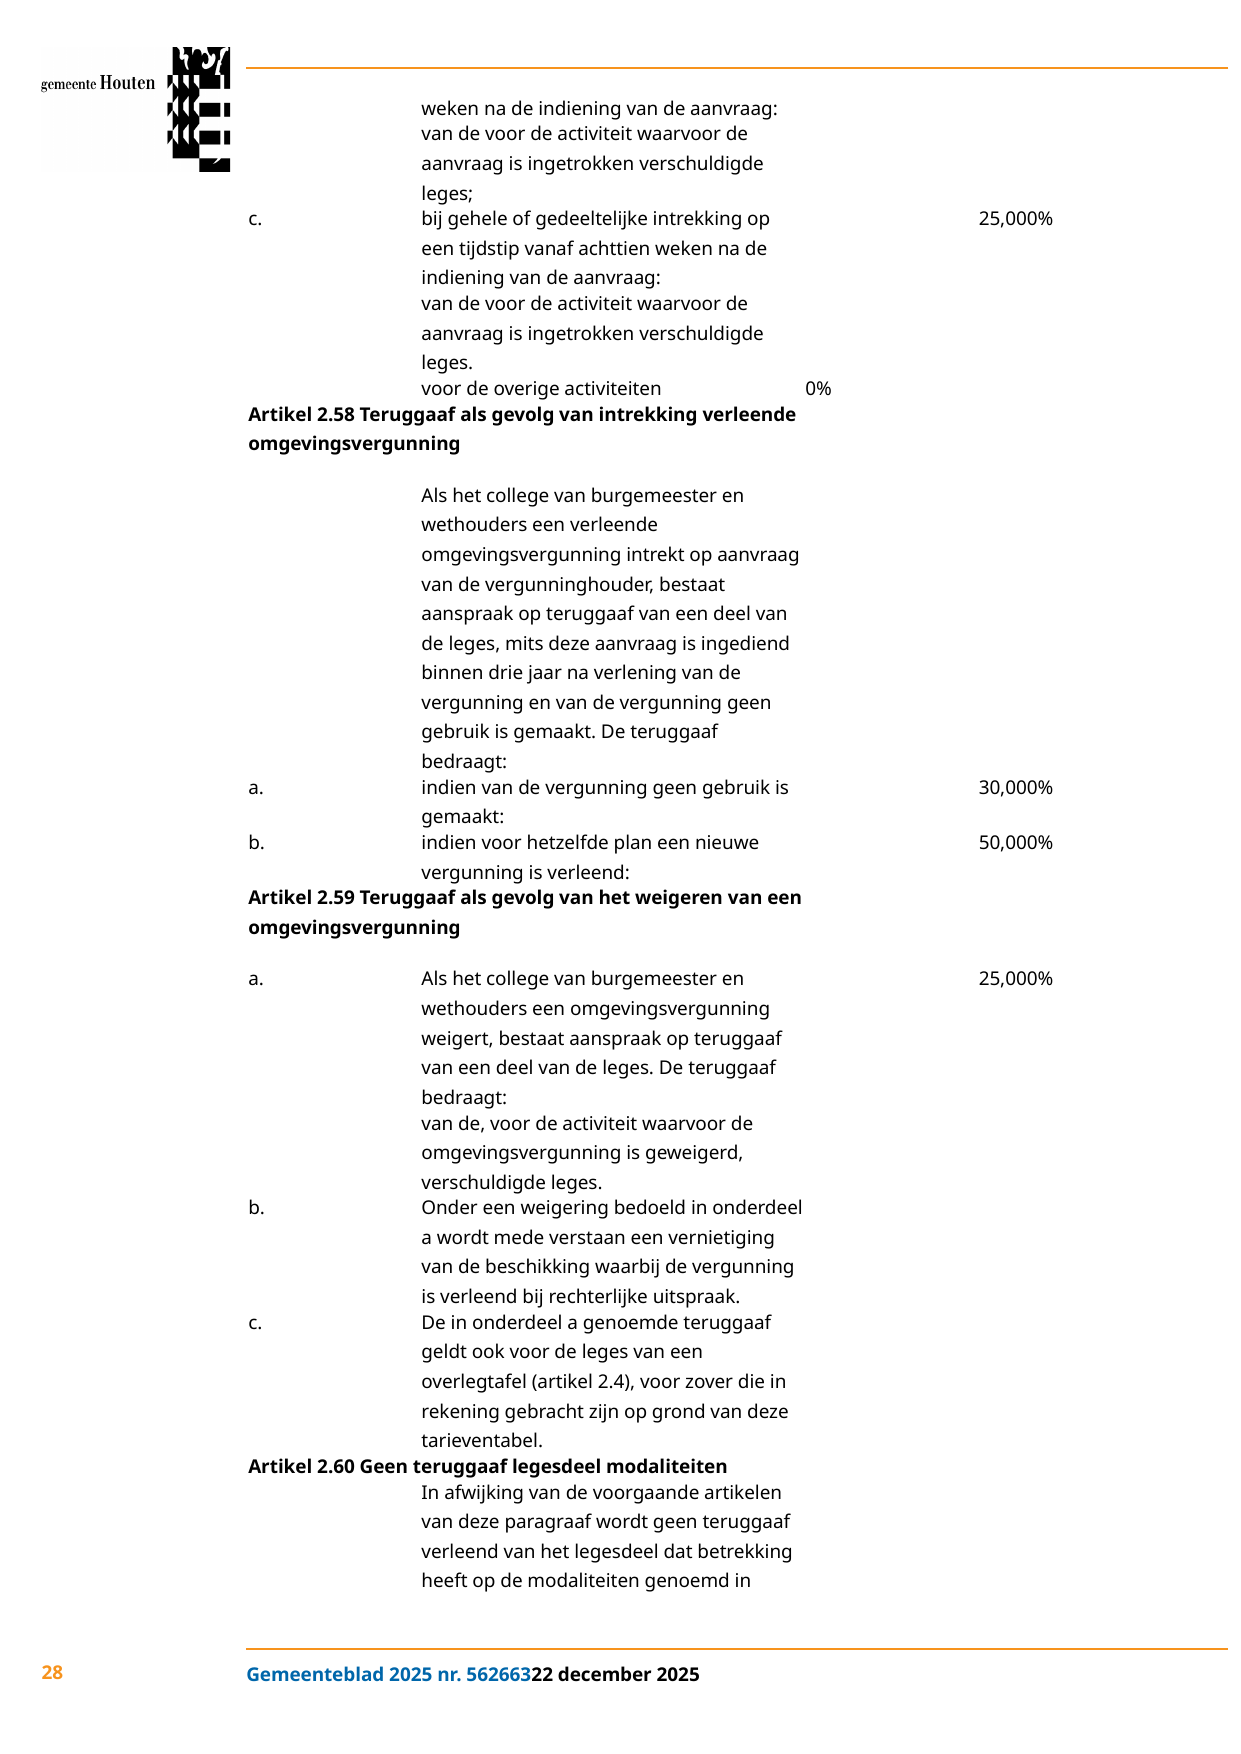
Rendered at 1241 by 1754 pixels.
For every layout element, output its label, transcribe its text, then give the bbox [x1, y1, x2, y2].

table_cell [979, 940, 1152, 966]
table_cell In afwijking van de voorgaande artikelen van deze paragraaf wordt geen teruggaaf verleend van het legesdeel dat betrekking heeft op de modaliteiten genoemd in [421, 1479, 805, 1593]
table_cell [248, 375, 421, 401]
table_cell 0% [805, 375, 978, 401]
table_cell [805, 966, 978, 1110]
table_cell van de voor de activiteit waarvoor de aanvraag is ingetrokken verschuldigde leges; [421, 121, 805, 205]
table_cell indien van de vergunning geen gebruik is gemaakt: [421, 774, 805, 829]
table_cell indien voor hetzelfde plan een nieuwe vergunning is verleend: [421, 829, 805, 884]
table_cell [979, 456, 1152, 482]
table_cell [248, 121, 421, 205]
table_cell [979, 121, 1152, 205]
table_cell Als het college van burgemeester en wethouders een verleende omgevingsvergunning intrekt op aanvraag van de vergunninghouder, bestaat aanspraak op teruggaaf van een deel van de leges, mits deze aanvraag is ingediend binnen drie jaar na verlening van de vergunning en van de vergunning geen gebruik is gemaakt. De teruggaaf bedraagt: [421, 482, 805, 774]
table_cell [805, 95, 978, 121]
table_cell [248, 1479, 421, 1593]
table_cell [805, 205, 978, 290]
table_cell [979, 1195, 1152, 1309]
table_cell [979, 482, 1152, 774]
table_cell [805, 456, 978, 482]
table_cell [805, 1479, 978, 1593]
table_cell a. [248, 966, 421, 1110]
table_cell [248, 940, 421, 966]
table_cell [248, 456, 421, 482]
table_cell [248, 482, 421, 774]
table_cell Als het college van burgemeester en wethouders een omgevingsvergunning weigert, bestaat aanspraak op teruggaaf van een deel van de leges. De teruggaaf bedraagt: [421, 966, 805, 1110]
table_cell 50,000% [979, 829, 1152, 884]
table_cell [805, 1309, 978, 1453]
table_cell [421, 456, 805, 482]
table_cell bij gehele of gedeeltelijke intrekking op een tijdstip vanaf achttien weken na de indiening van de aanvraag: [421, 205, 805, 290]
table_cell a. [248, 774, 421, 829]
table_cell [805, 1195, 978, 1309]
table_cell van de, voor de activiteit waarvoor de omgevingsvergunning is geweigerd, verschuldigde leges. [421, 1110, 805, 1194]
table_cell [248, 290, 421, 375]
table_cell De in onderdeel a genoemde teruggaaf geldt ook voor de leges van een overlegtafel (artikel 2.4), voor zover die in rekening gebracht zijn op grond van deze tarieventabel. [421, 1309, 805, 1453]
table_cell [805, 829, 978, 884]
table_cell [979, 290, 1152, 375]
table_cell b. [248, 1195, 421, 1309]
table_cell Onder een weigering bedoeld in onderdeel a wordt mede verstaan een vernietiging van de beschikking waarbij de vergunning is verleend bij rechterlijke uitspraak. [421, 1195, 805, 1309]
table_cell 30,000% [979, 774, 1152, 829]
table_cell Artikel 2.58 Teruggaaf als gevolg van intrekking verleende omgevingsvergunning [248, 401, 978, 456]
table_cell [805, 482, 978, 774]
table_cell c. [248, 205, 421, 290]
table_cell [805, 1110, 978, 1194]
table_cell Artikel 2.60 Geen teruggaaf legesdeel modaliteiten [248, 1453, 978, 1479]
table_cell b. [248, 829, 421, 884]
table_cell c. [248, 1309, 421, 1453]
table_cell [979, 1110, 1152, 1194]
table_cell [805, 940, 978, 966]
table_cell [248, 95, 421, 121]
table_cell [805, 121, 978, 205]
table_cell voor de overige activiteiten [421, 375, 805, 401]
table_cell 25,000% [979, 966, 1152, 1110]
table_cell [979, 95, 1152, 121]
table_cell weken na de indiening van de aanvraag: [421, 95, 805, 121]
table_cell 25,000% [979, 205, 1152, 290]
table_cell [805, 290, 978, 375]
table_cell [979, 1309, 1152, 1453]
table_cell [248, 1110, 421, 1194]
table_cell Artikel 2.59 Teruggaaf als gevolg van het weigeren van een omgevingsvergunning [248, 885, 978, 940]
table_cell van de voor de activiteit waarvoor de aanvraag is ingetrokken verschuldigde leges. [421, 290, 805, 375]
picture [41, 47, 231, 172]
table_cell [979, 1479, 1152, 1593]
table_cell [979, 375, 1152, 401]
table_cell [421, 940, 805, 966]
table_cell [805, 774, 978, 829]
